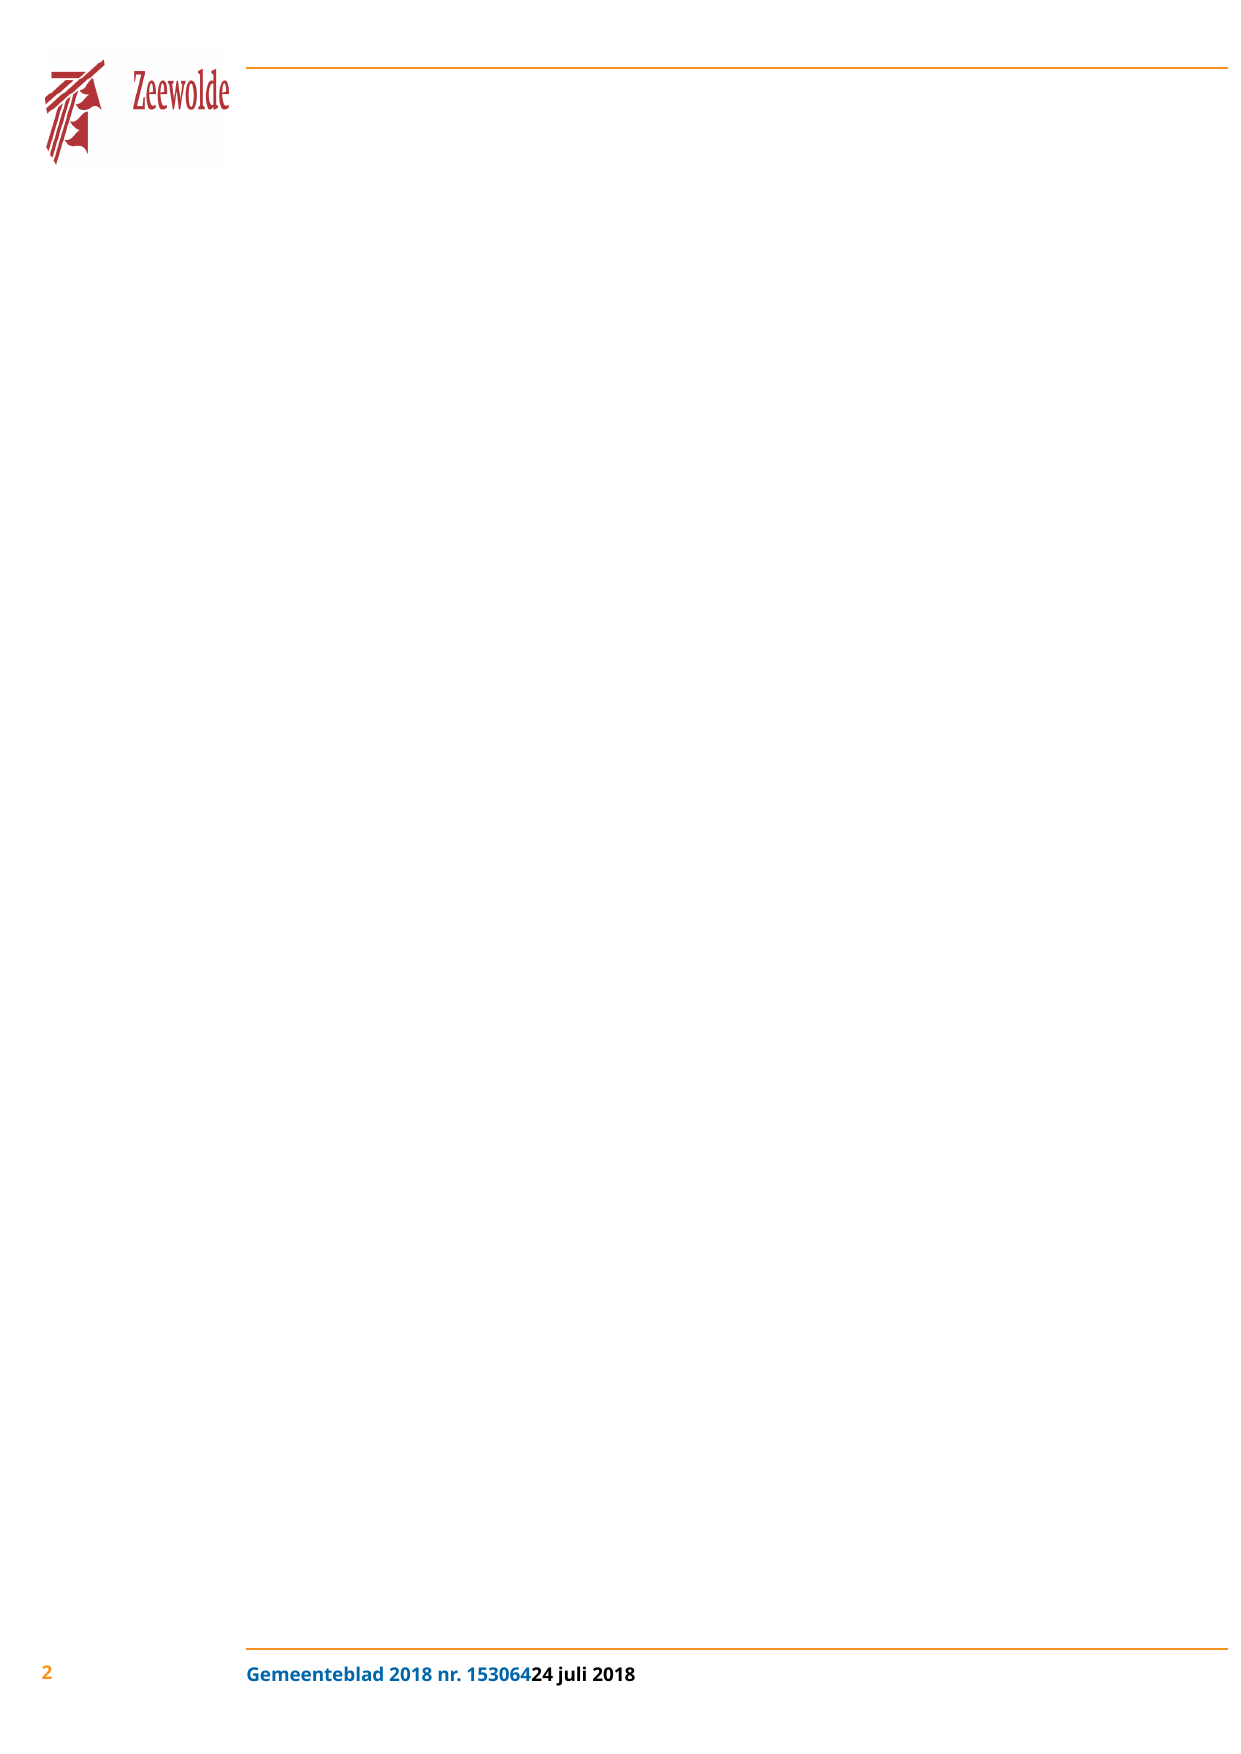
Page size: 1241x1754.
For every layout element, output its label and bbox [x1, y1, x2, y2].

picture [41, 47, 231, 172]
